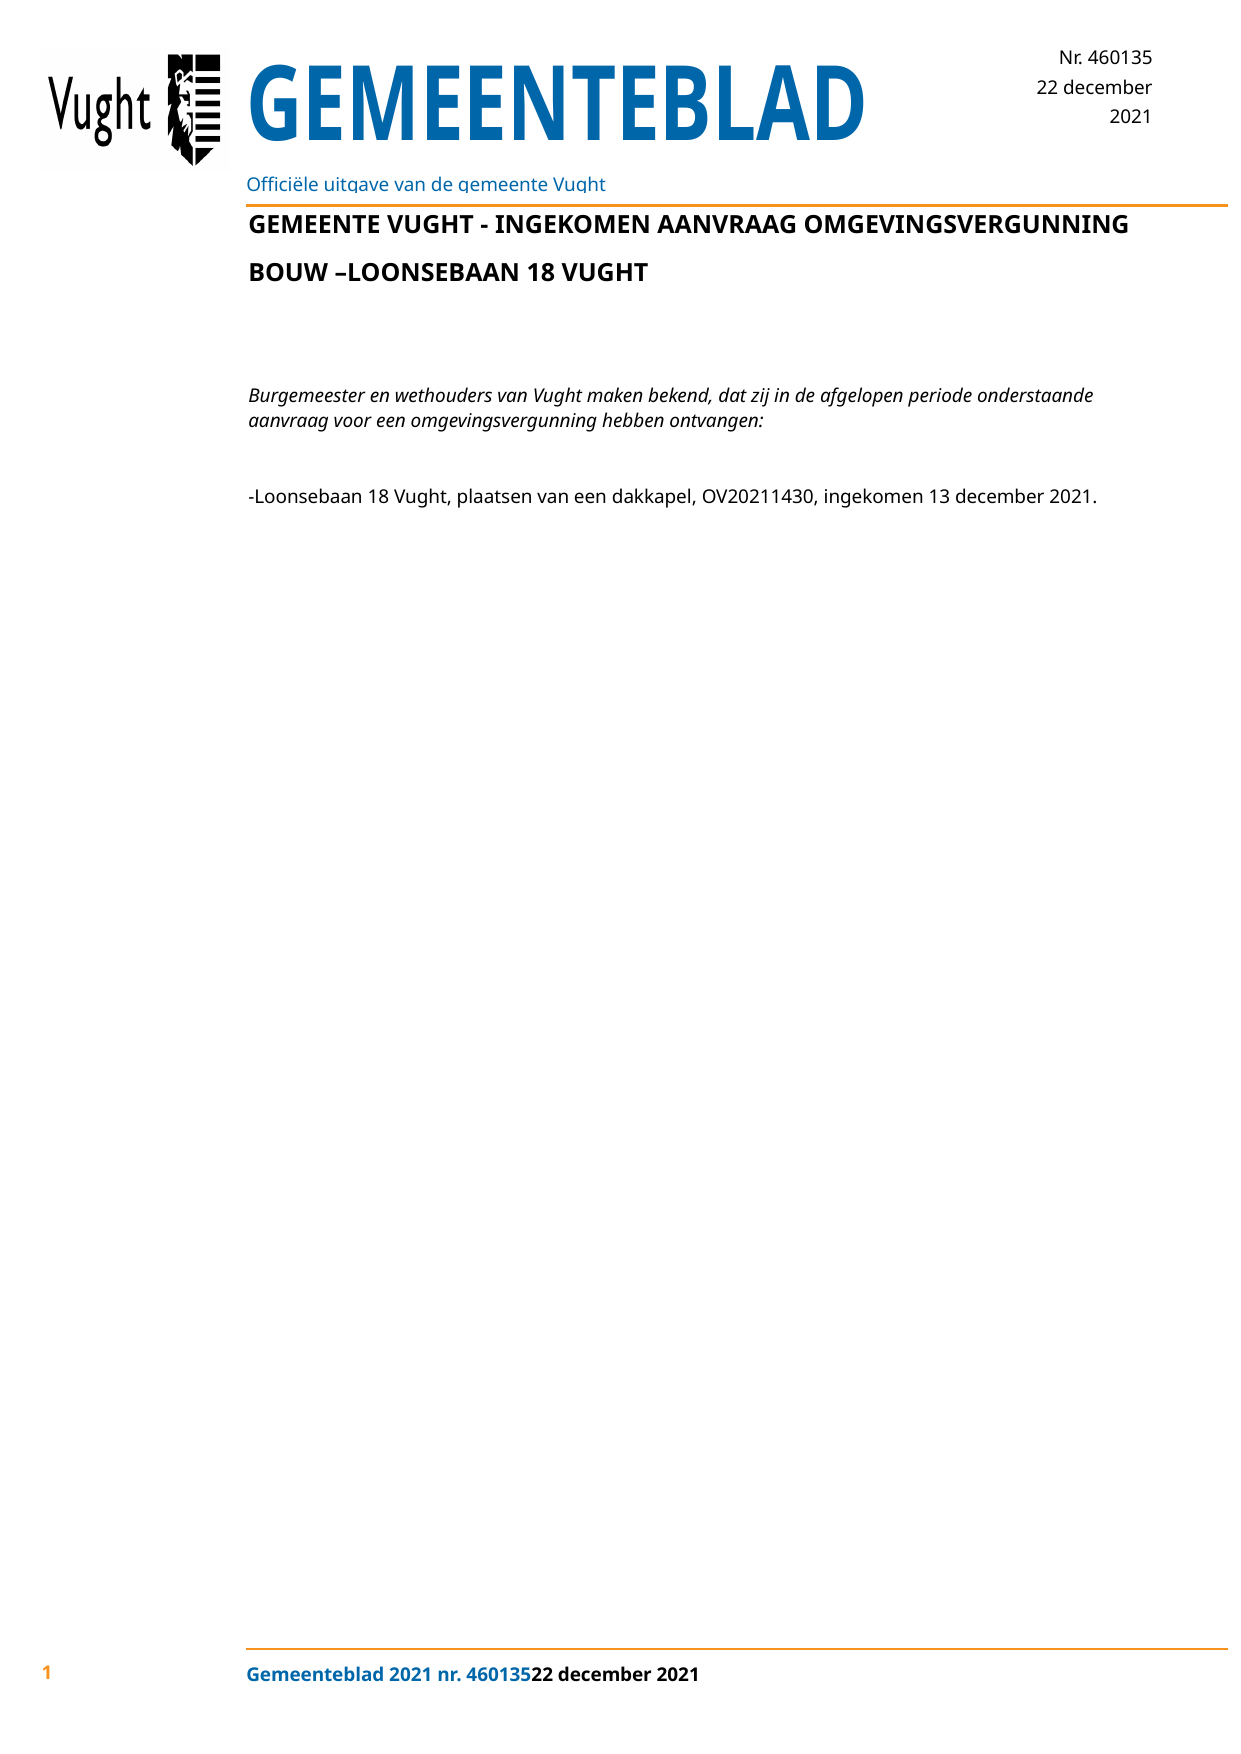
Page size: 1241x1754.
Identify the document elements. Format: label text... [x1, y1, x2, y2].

text GEMEENTE VUGHT - INGEKOMEN AANVRAAG OMGEVINGSVERGUNNING BOUW –LOONSEBAAN 18 VUGHT [248, 207, 1152, 288]
picture [41, 47, 231, 172]
text -Loonsebaan 18 Vught, plaatsen van een dakkapel, OV20211430, ingekomen 13 december 2021. [248, 484, 1152, 509]
text Burgemeester en wethouders van Vught maken bekend, dat zij in de afgelopen periode onderstaande aanvraag voor een omgevingsvergunning hebben ontvangen: [248, 382, 1152, 433]
